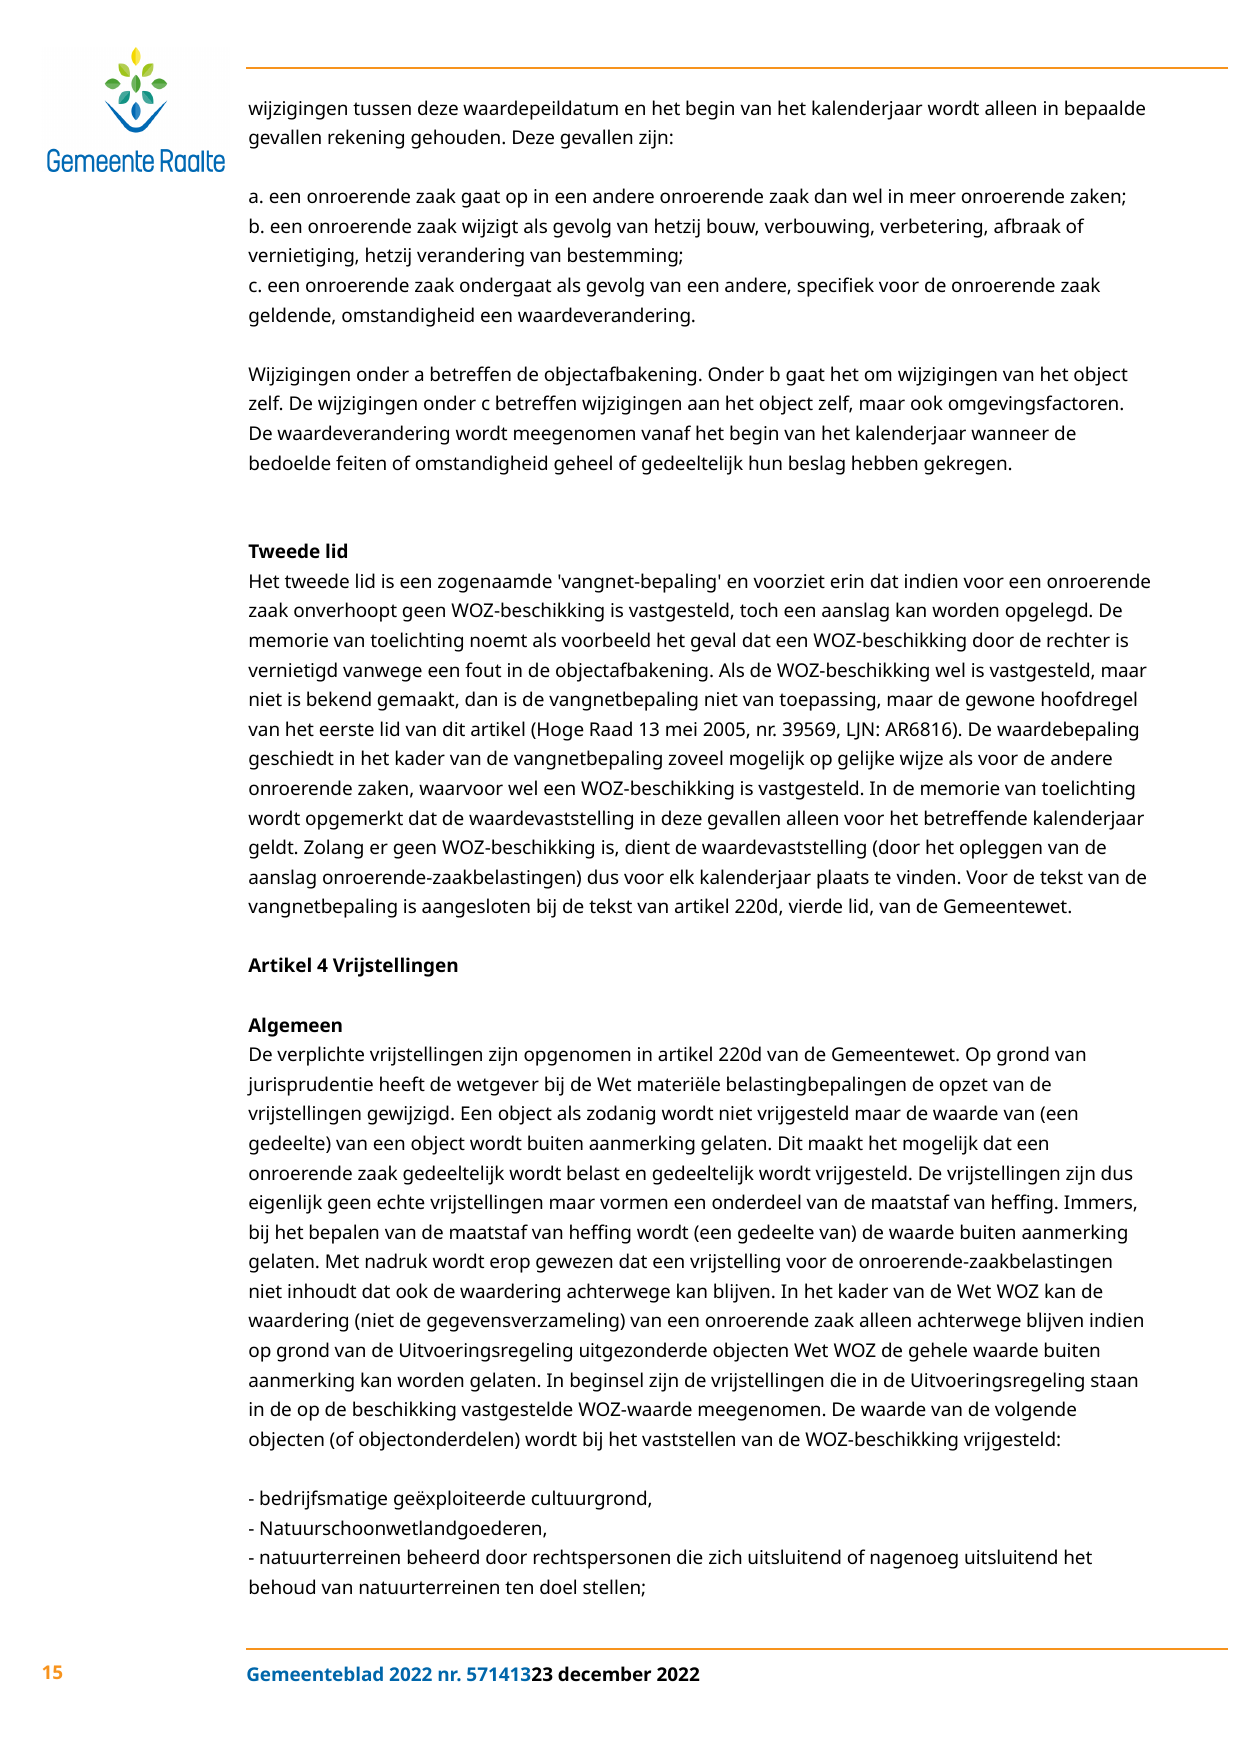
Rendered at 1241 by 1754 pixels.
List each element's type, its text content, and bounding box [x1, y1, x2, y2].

text a. een onroerende zaak gaat op in een andere onroerende zaak dan wel in meer onroerende zaken; [248, 183, 1152, 209]
text Tweede lid [248, 538, 1152, 564]
text - bedrijfsmatige geëxploiteerde cultuurgrond, [248, 1485, 1152, 1511]
text - Natuurschoonwetlandgoederen, [248, 1515, 1152, 1541]
text Wijzigingen onder a betreffen de objectafbakening. Onder b gaat het om wijzigingen van het object zelf. De wijzigingen onder c betreffen wijzigingen aan het object zelf, maar ook omgevingsfactoren. De waardeverandering wordt meegenomen vanaf het begin van het kalenderjaar wanneer de bedoelde feiten of omstandigheid geheel of gedeeltelijk hun beslag hebben gekregen. [248, 361, 1152, 476]
text b. een onroerende zaak wijzigt als gevolg van hetzij bouw, verbouwing, verbetering, afbraak of vernietiging, hetzij verandering van bestemming; [248, 213, 1152, 268]
text wijzigingen tussen deze waardepeildatum en het begin van het kalenderjaar wordt alleen in bepaalde gevallen rekening gehouden. Deze gevallen zijn: [248, 95, 1152, 150]
text Artikel 4 Vrijstellingen [248, 953, 1152, 978]
text c. een onroerende zaak ondergaat als gevolg van een andere, specifiek voor de onroerende zaak geldende, omstandigheid een waardeverandering. [248, 272, 1152, 328]
text De verplichte vrijstellingen zijn opgenomen in artikel 220d van de Gemeentewet. Op grond van jurisprudentie heeft de wetgever bij de Wet materiële belastingbepalingen de opzet van de vrijstellingen gewijzigd. Een object als zodanig wordt niet vrijgesteld maar de waarde van (een gedeelte) van een object wordt buiten aanmerking gelaten. Dit maakt het mogelijk dat een onroerende zaak gedeeltelijk wordt belast en gedeeltelijk wordt vrijgesteld. De vrijstellingen zijn dus eigenlijk geen echte vrijstellingen maar vormen een onderdeel van de maatstaf van heffing. Immers, bij het bepalen van de maatstaf van heffing wordt (een gedeelte van) de waarde buiten aanmerking gelaten. Met nadruk wordt erop gewezen dat een vrijstelling voor de onroerende-zaakbelastingen niet inhoudt dat ook de waardering achterwege kan blijven. In het kader van de Wet WOZ kan de waardering (niet de gegevensverzameling) van een onroerende zaak alleen achterwege blijven indien op grond van de Uitvoeringsregeling uitgezonderde objecten Wet WOZ de gehele waarde buiten aanmerking kan worden gelaten. In beginsel zijn de vrijstellingen die in de Uitvoeringsregeling staan in de op de beschikking vastgestelde WOZ-waarde meegenomen. De waarde van de volgende objecten (of objectonderdelen) wordt bij het vaststellen van de WOZ-beschikking vrijgesteld: [248, 1041, 1152, 1452]
text Het tweede lid is een zogenaamde 'vangnet-bepaling' en voorziet erin dat indien voor een onroerende zaak onverhoopt geen WOZ-beschikking is vastgesteld, toch een aanslag kan worden opgelegd. De memorie van toelichting noemt als voorbeeld het geval dat een WOZ-beschikking door de rechter is vernietigd vanwege een fout in de objectafbakening. Als de WOZ-beschikking wel is vastgesteld, maar niet is bekend gemaakt, dan is de vangnetbepaling niet van toepassing, maar de gewone hoofdregel van het eerste lid van dit artikel (Hoge Raad 13 mei 2005, nr. 39569, LJN: AR6816). De waardebepaling geschiedt in het kader van de vangnetbepaling zoveel mogelijk op gelijke wijze als voor de andere onroerende zaken, waarvoor wel een WOZ-beschikking is vastgesteld. In de memorie van toelichting wordt opgemerkt dat de waardevaststelling in deze gevallen alleen voor het betreffende kalenderjaar geldt. Zolang er geen WOZ-beschikking is, dient de waardevaststelling (door het opleggen van de aanslag onroerende-zaakbelastingen) dus voor elk kalenderjaar plaats te vinden. Voor de tekst van de vangnetbepaling is aangesloten bij de tekst van artikel 220d, vierde lid, van de Gemeentewet. [248, 568, 1152, 919]
text Algemeen [248, 1012, 1152, 1038]
text - natuurterreinen beheerd door rechtspersonen die zich uitsluitend of nagenoeg uitsluitend het behoud van natuurterreinen ten doel stellen; [248, 1544, 1152, 1600]
picture [41, 47, 231, 172]
